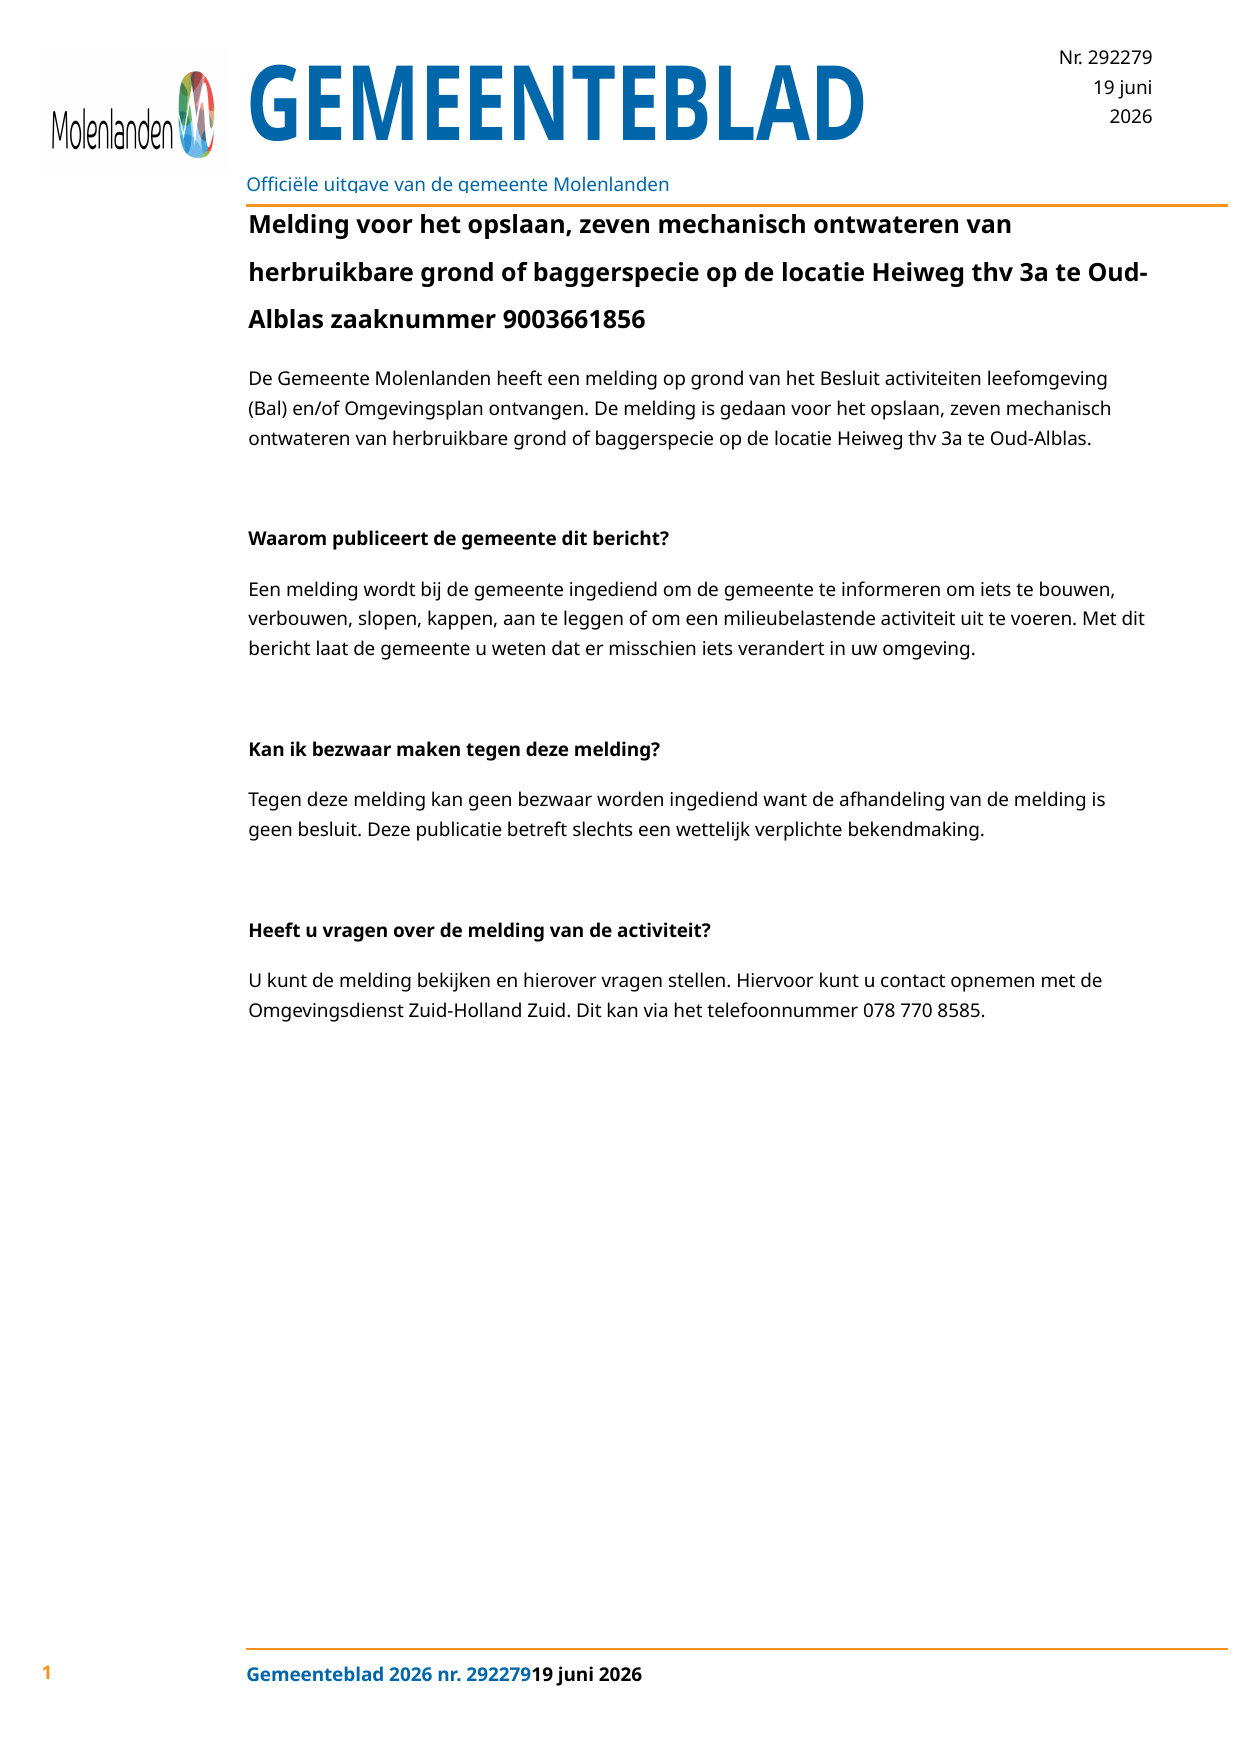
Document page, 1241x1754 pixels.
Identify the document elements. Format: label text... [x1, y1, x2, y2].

text Heeft u vragen over de melding van de activiteit? [248, 917, 1152, 942]
picture [41, 47, 231, 172]
text Waarom publiceert de gemeente dit bericht? [248, 526, 1152, 551]
text Een melding wordt bij de gemeente ingediend om de gemeente te informeren om iets te bouwen, verbouwen, slopen, kappen, aan te leggen of om een milieubelastende activiteit uit te voeren. Met dit bericht laat de gemeente u weten dat er misschien iets verandert in uw omgeving. [248, 576, 1152, 661]
text De Gemeente Molenlanden heeft een melding op grond van het Besluit activiteiten leefomgeving (Bal) en/of Omgevingsplan ontvangen. De melding is gedaan voor het opslaan, zeven mechanisch ontwateren van herbruikbare grond of baggerspecie op de locatie Heiweg thv 3a te Oud-Alblas. [248, 366, 1152, 450]
text U kunt de melding bekijken en hierover vragen stellen. Hiervoor kunt u contact opnemen met de Omgevingsdienst Zuid-Holland Zuid. Dit kan via het telefoonnummer 078 770 8585. [248, 967, 1152, 1022]
text Kan ik bezwaar maken tegen deze melding? [248, 736, 1152, 762]
text Tegen deze melding kan geen bezwaar worden ingediend want de afhandeling van de melding is geen besluit. Deze publicatie betreft slechts een wettelijk verplichte bekendmaking. [248, 786, 1152, 842]
text Melding voor het opslaan, zeven mechanisch ontwateren van herbruikbare grond of baggerspecie op de locatie Heiweg thv 3a te Oud-Alblas zaaknummer 9003661856 [248, 207, 1152, 336]
